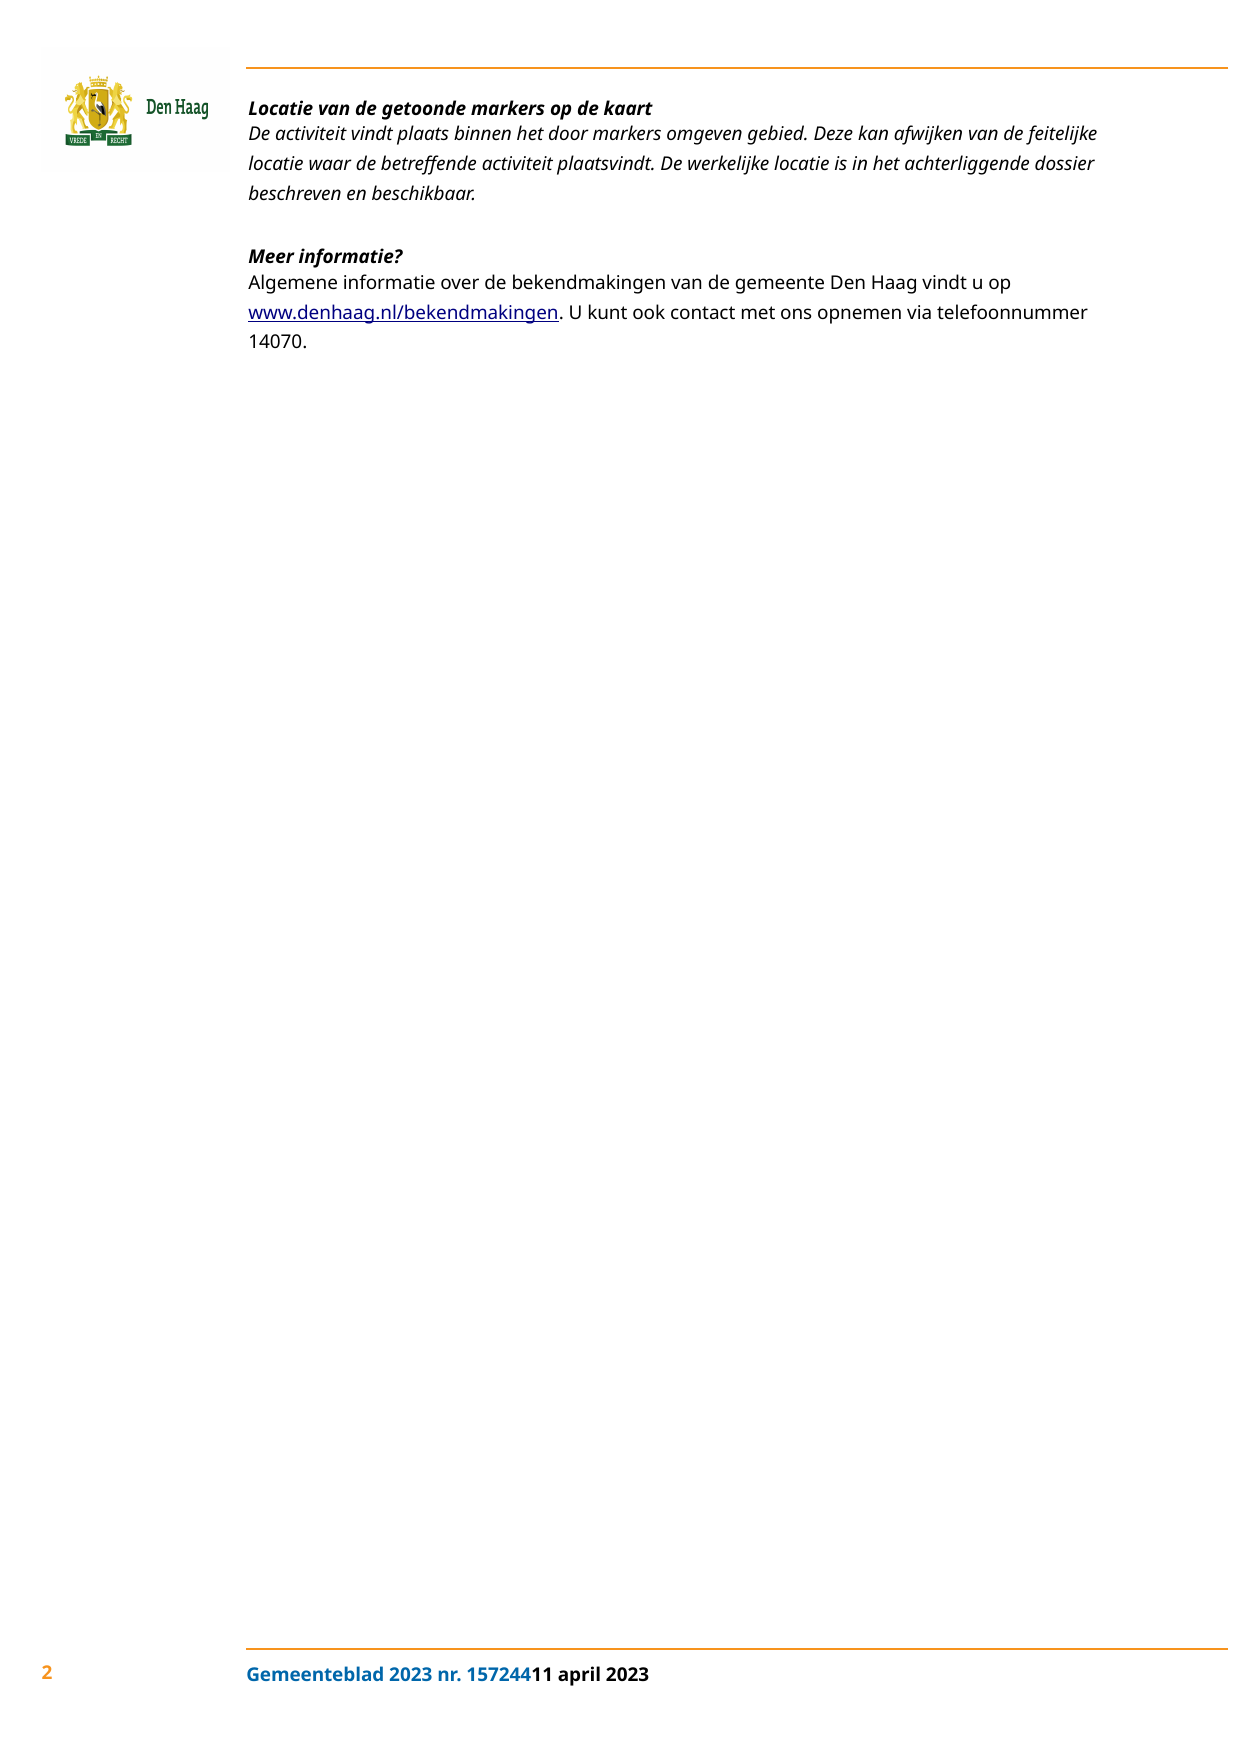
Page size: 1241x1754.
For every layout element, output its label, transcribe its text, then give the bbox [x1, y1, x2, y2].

text Locatie van de getoonde markers op de kaart [248, 95, 1152, 121]
text Algemene informatie over de bekendmakingen van de gemeente Den Haag vindt u op www.denhaag.nl/bekendmakingen. U kunt ook contact met ons opnemen via telefoonnummer 14070. [248, 269, 1152, 354]
text Meer informatie? [248, 244, 1152, 269]
text De activiteit vindt plaats binnen het door markers omgeven gebied. Deze kan afwijken van de feitelijke locatie waar de betreffende activiteit plaatsvindt. De werkelijke locatie is in het achterliggende dossier beschreven en beschikbaar. [248, 121, 1152, 205]
picture [41, 47, 231, 172]
